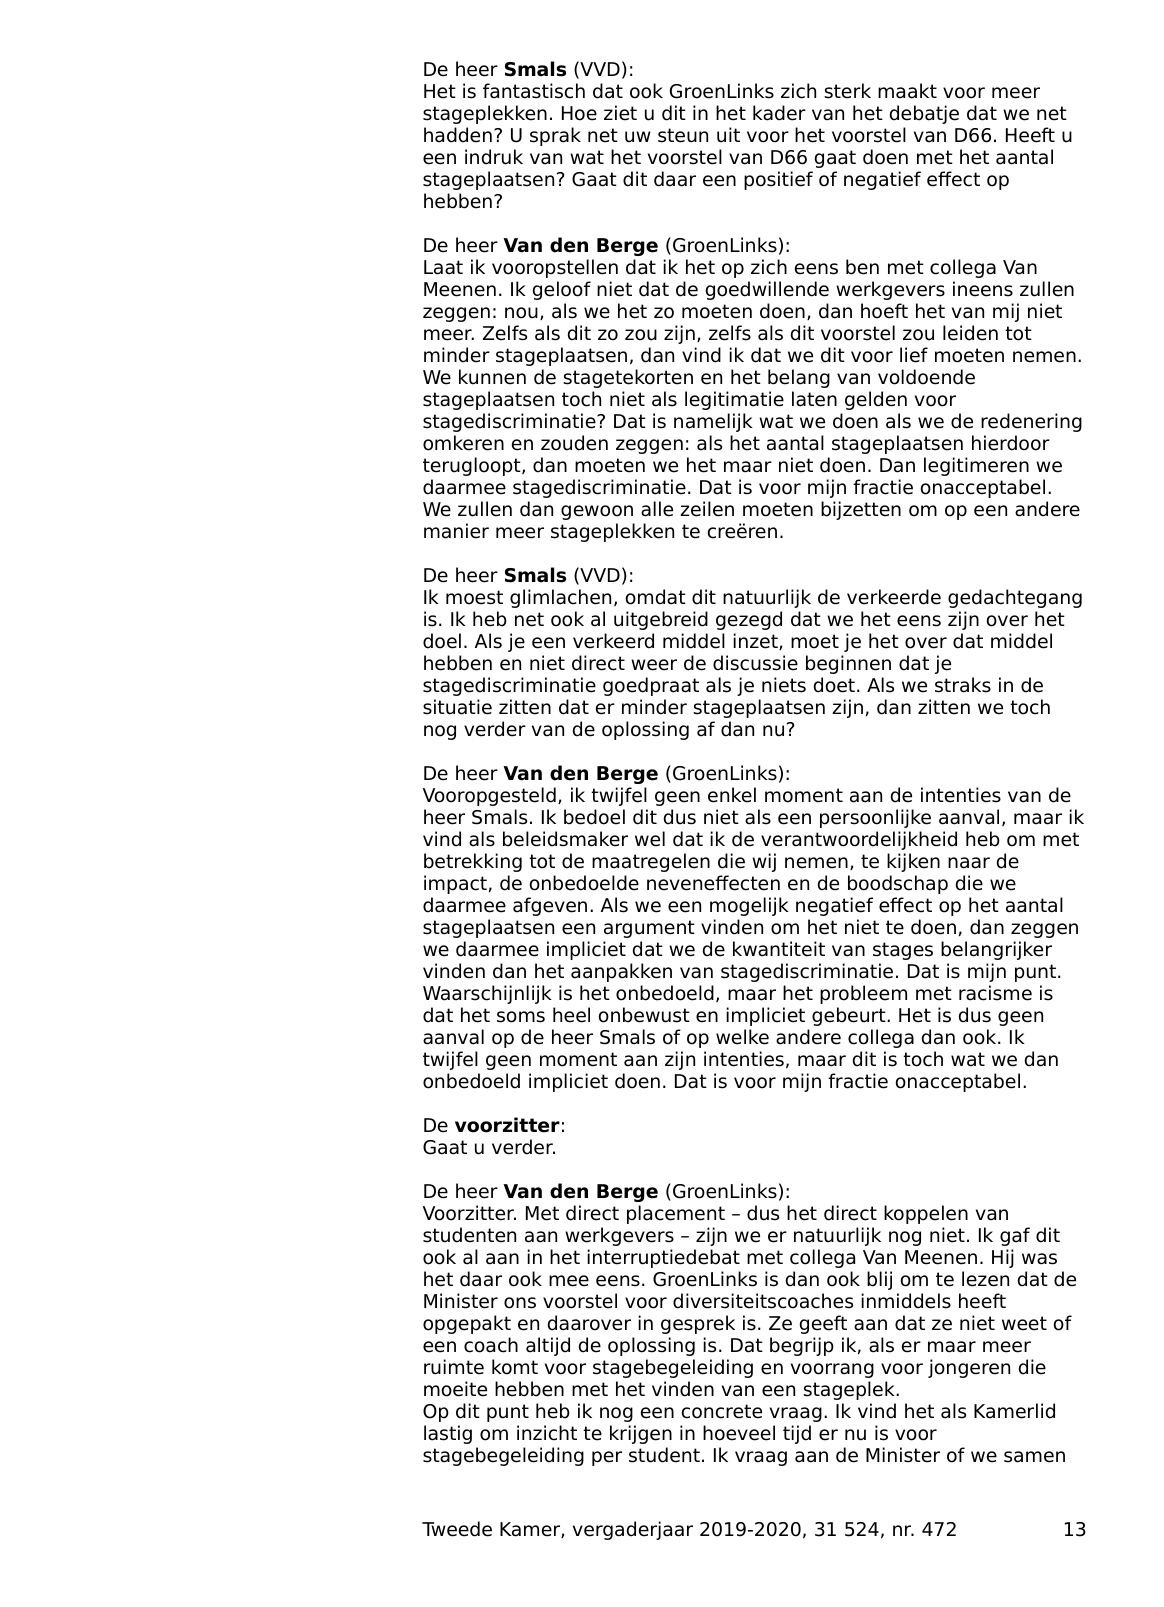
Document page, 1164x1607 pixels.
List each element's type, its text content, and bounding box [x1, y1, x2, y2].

text De voorzitter: [422, 1115, 1087, 1137]
text De heer Smals (VVD): [422, 59, 1087, 81]
text Op dit punt heb ik nog een concrete vraag. Ik vind het als Kamerlid lastig om inzicht te krijgen in hoeveel tijd er nu is voor stagebegeleiding per student. Ik vraag aan de Minister of we samen [422, 1401, 1087, 1467]
text Laat ik vooropstellen dat ik het op zich eens ben met collega Van Meenen. Ik geloof niet dat de goedwillende werkgevers ineens zullen zeggen: nou, als we het zo moeten doen, dan hoeft het van mij niet meer. Zelfs als dit zo zou zijn, zelfs als dit voorstel zou leiden tot minder stageplaatsen, dan vind ik dat we dit voor lief moeten nemen. We kunnen de stagetekorten en het belang van voldoende stageplaatsen toch niet als legitimatie laten gelden voor stagediscriminatie? Dat is namelijk wat we doen als we de redenering omkeren en zouden zeggen: als het aantal stageplaatsen hierdoor terugloopt, dan moeten we het maar niet doen. Dan legitimeren we daarmee stagediscriminatie. Dat is voor mijn fractie onacceptabel. We zullen dan gewoon alle zeilen moeten bijzetten om op een andere manier meer stageplekken te creëren. [422, 257, 1087, 543]
text Ik moest glimlachen, omdat dit natuurlijk de verkeerde gedachtegang is. Ik heb net ook al uitgebreid gezegd dat we het eens zijn over het doel. Als je een verkeerd middel inzet, moet je het over dat middel hebben en niet direct weer de discussie beginnen dat je stagediscriminatie goedpraat als je niets doet. Als we straks in de situatie zitten dat er minder stageplaatsen zijn, dan zitten we toch nog verder van de oplossing af dan nu? [422, 587, 1087, 741]
text De heer Van den Berge (GroenLinks): [422, 1181, 1087, 1203]
text Vooropgesteld, ik twijfel geen enkel moment aan de intenties van de heer Smals. Ik bedoel dit dus niet als een persoonlijke aanval, maar ik vind als beleidsmaker wel dat ik de verantwoordelijkheid heb om met betrekking tot de maatregelen die wij nemen, te kijken naar de impact, de onbedoelde neveneffecten en de boodschap die we daarmee afgeven. Als we een mogelijk negatief effect op het aantal stageplaatsen een argument vinden om het niet te doen, dan zeggen we daarmee impliciet dat we de kwantiteit van stages belangrijker vinden dan het aanpakken van stagediscriminatie. Dat is mijn punt. Waarschijnlijk is het onbedoeld, maar het probleem met racisme is dat het soms heel onbewust en impliciet gebeurt. Het is dus geen aanval op de heer Smals of op welke andere collega dan ook. Ik twijfel geen moment aan zijn intenties, maar dit is toch wat we dan onbedoeld impliciet doen. Dat is voor mijn fractie onacceptabel. [422, 785, 1087, 1093]
text Het is fantastisch dat ook GroenLinks zich sterk maakt voor meer stageplekken. Hoe ziet u dit in het kader van het debatje dat we net hadden? U sprak net uw steun uit voor het voorstel van D66. Heeft u een indruk van wat het voorstel van D66 gaat doen met het aantal stageplaatsen? Gaat dit daar een positief of negatief effect op hebben? [422, 81, 1087, 213]
text De heer Van den Berge (GroenLinks): [422, 763, 1087, 785]
text Gaat u verder. [422, 1137, 1087, 1159]
text Voorzitter. Met direct placement – dus het direct koppelen van studenten aan werkgevers – zijn we er natuurlijk nog niet. Ik gaf dit ook al aan in het interruptiedebat met collega Van Meenen. Hij was het daar ook mee eens. GroenLinks is dan ook blij om te lezen dat de Minister ons voorstel voor diversiteitscoaches inmiddels heeft opgepakt en daarover in gesprek is. Ze geeft aan dat ze niet weet of een coach altijd de oplossing is. Dat begrijp ik, als er maar meer ruimte komt voor stagebegeleiding en voorrang voor jongeren die moeite hebben met het vinden van een stageplek. [422, 1203, 1087, 1401]
text De heer Smals (VVD): [422, 565, 1087, 587]
text De heer Van den Berge (GroenLinks): [422, 235, 1087, 257]
